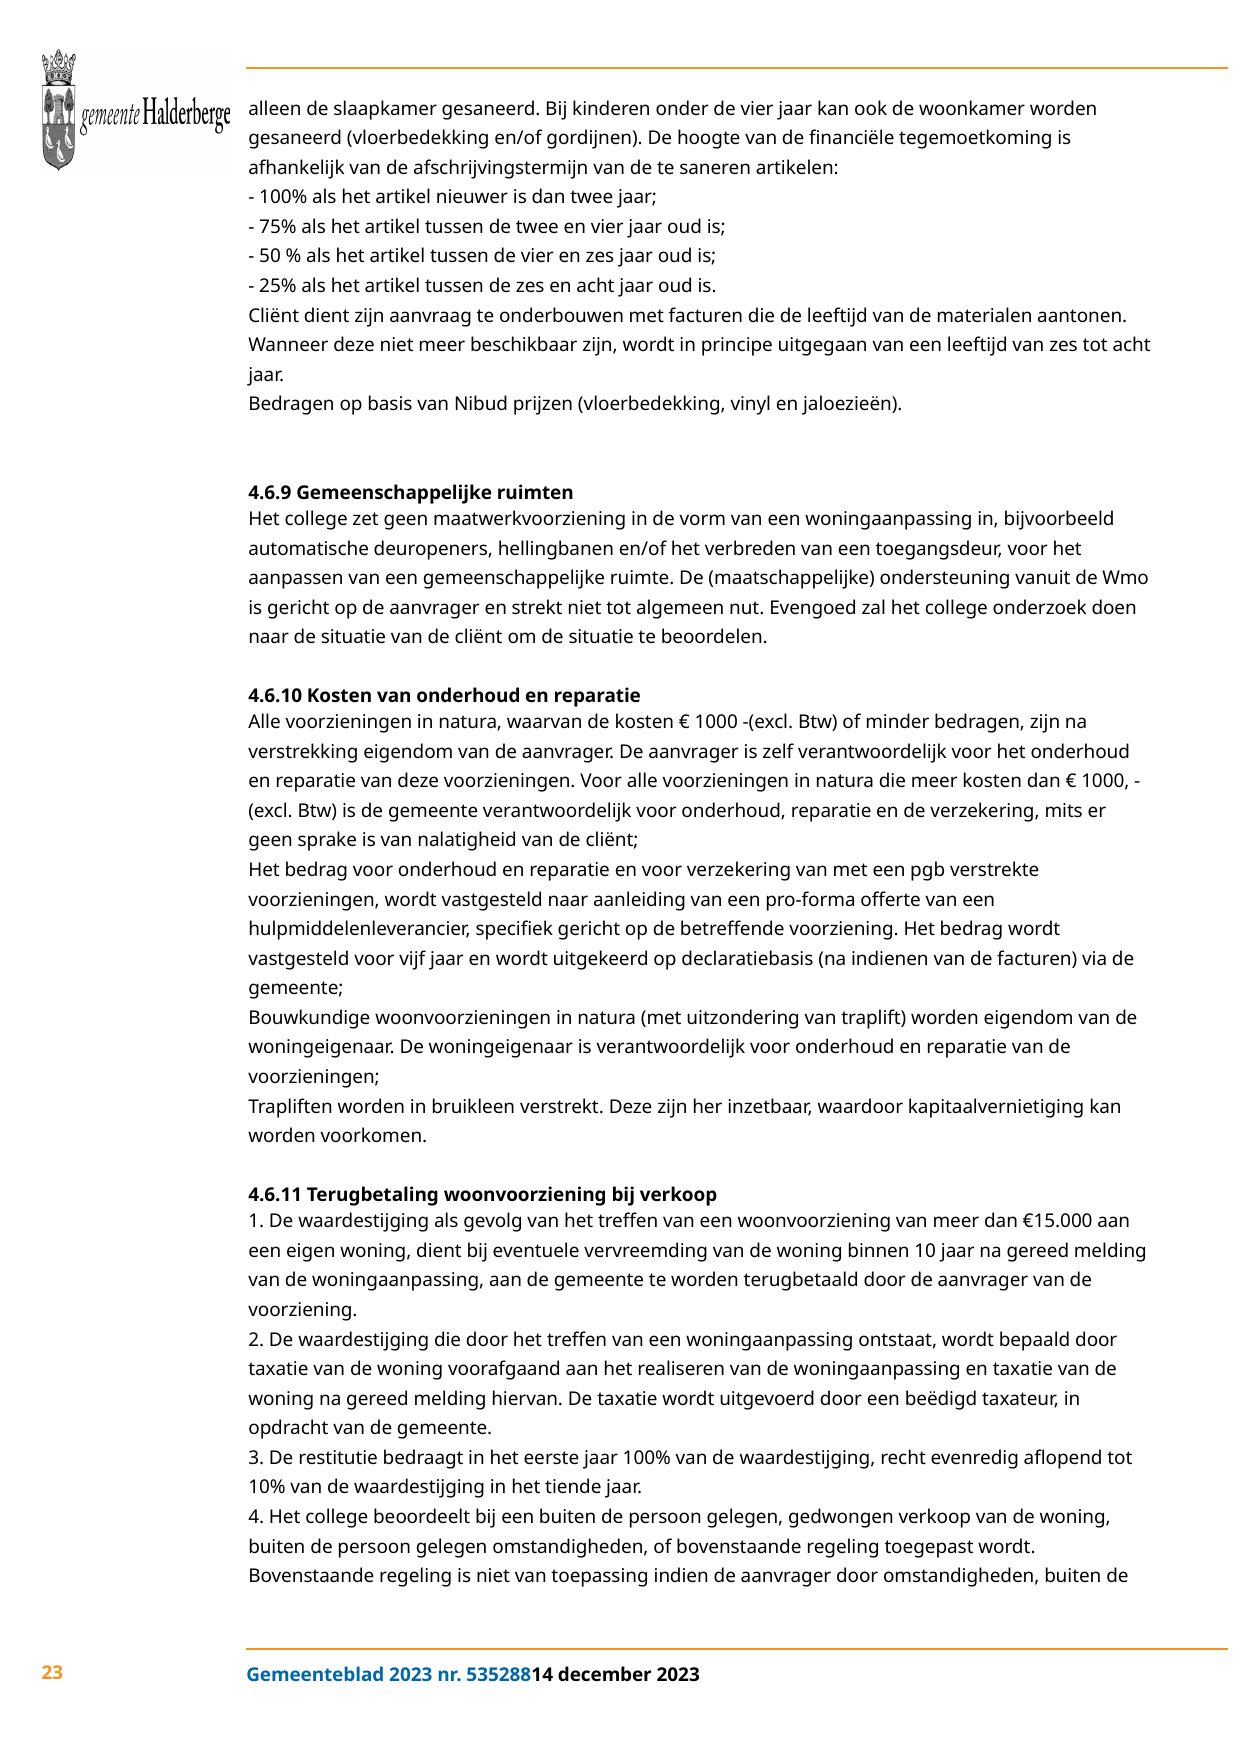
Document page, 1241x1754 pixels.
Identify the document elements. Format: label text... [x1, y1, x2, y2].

text Cliënt dient zijn aanvraag te onderbouwen met facturen die de leeftijd van de materialen aantonen. [248, 302, 1152, 328]
text 4.6.11 Terugbetaling woonvoorziening bij verkoop [248, 1182, 1152, 1207]
text - 100% als het artikel nieuwer is dan twee jaar; [248, 183, 1152, 209]
text 3. De restitutie bedraagt in het eerste jaar 100% van de waardestijging, recht evenredig aflopend tot 10% van de waardestijging in het tiende jaar. [248, 1444, 1152, 1499]
text Bouwkundige woonvoorzieningen in natura (met uitzondering van traplift) worden eigendom van de woningeigenaar. De woningeigenaar is verantwoordelijk voor onderhoud en reparatie van de voorzieningen; [248, 1004, 1152, 1089]
text Wanneer deze niet meer beschikbaar zijn, wordt in principe uitgegaan van een leeftijd van zes tot acht jaar. [248, 331, 1152, 387]
text Alle voorzieningen in natura, waarvan de kosten € 1000 -(excl. Btw) of minder bedragen, zijn na verstrekking eigendom van de aanvrager. De aanvrager is zelf verantwoordelijk voor het onderhoud en reparatie van deze voorzieningen. Voor alle voorzieningen in natura die meer kosten dan € 1000, - (excl. Btw) is de gemeente verantwoordelijk voor onderhoud, reparatie en de verzekering, mits er geen sprake is van nalatigheid van de cliënt; [248, 708, 1152, 852]
text 4.6.9 Gemeenschappelijke ruimten [248, 479, 1152, 505]
text 2. De waardestijging die door het treffen van een woningaanpassing ontstaat, wordt bepaald door taxatie van de woning voorafgaand aan het realiseren van de woningaanpassing en taxatie van de woning na gereed melding hiervan. De taxatie wordt uitgevoerd door een beëdigd taxateur, in opdracht van de gemeente. [248, 1326, 1152, 1440]
text 4. Het college beoordeelt bij een buiten de persoon gelegen, gedwongen verkoop van de woning, buiten de persoon gelegen omstandigheden, of bovenstaande regeling toegepast wordt. Bovenstaande regeling is niet van toepassing indien de aanvrager door omstandigheden, buiten de [248, 1503, 1152, 1588]
text 4.6.10 Kosten van onderhoud en reparatie [248, 683, 1152, 708]
text Trapliften worden in bruikleen verstrekt. Deze zijn her inzetbaar, waardoor kapitaalvernietiging kan worden voorkomen. [248, 1093, 1152, 1148]
text alleen de slaapkamer gesaneerd. Bij kinderen onder de vier jaar kan ook de woonkamer worden gesaneerd (vloerbedekking en/of gordijnen). De hoogte van de financiële tegemoetkoming is afhankelijk van de afschrijvingstermijn van de te saneren artikelen: [248, 95, 1152, 180]
text - 25% als het artikel tussen de zes en acht jaar oud is. [248, 272, 1152, 298]
text Bedragen op basis van Nibud prijzen (vloerbedekking, vinyl en jaloezieën). [248, 391, 1152, 416]
text - 50 % als het artikel tussen de vier en zes jaar oud is; [248, 243, 1152, 268]
picture [41, 47, 231, 172]
text 1. De waardestijging als gevolg van het treffen van een woonvoorziening van meer dan €15.000 aan een eigen woning, dient bij eventuele vervreemding van de woning binnen 10 jaar na gereed melding van de woningaanpassing, aan de gemeente te worden terugbetaald door de aanvrager van de voorziening. [248, 1207, 1152, 1322]
text - 75% als het artikel tussen de twee en vier jaar oud is; [248, 213, 1152, 239]
text Het college zet geen maatwerkvoorziening in de vorm van een woningaanpassing in, bijvoorbeeld automatische deuropeners, hellingbanen en/of het verbreden van een toegangsdeur, voor het aanpassen van een gemeenschappelijke ruimte. De (maatschappelijke) ondersteuning vanuit de Wmo is gericht op de aanvrager en strekt niet tot algemeen nut. Evengoed zal het college onderzoek doen naar de situatie van de cliënt om de situatie te beoordelen. [248, 505, 1152, 649]
text Het bedrag voor onderhoud en reparatie en voor verzekering van met een pgb verstrekte voorzieningen, wordt vastgesteld naar aanleiding van een pro-forma offerte van een hulpmiddelenleverancier, specifiek gericht op de betreffende voorziening. Het bedrag wordt vastgesteld voor vijf jaar en wordt uitgekeerd op declaratiebasis (na indienen van de facturen) via de gemeente; [248, 856, 1152, 1000]
